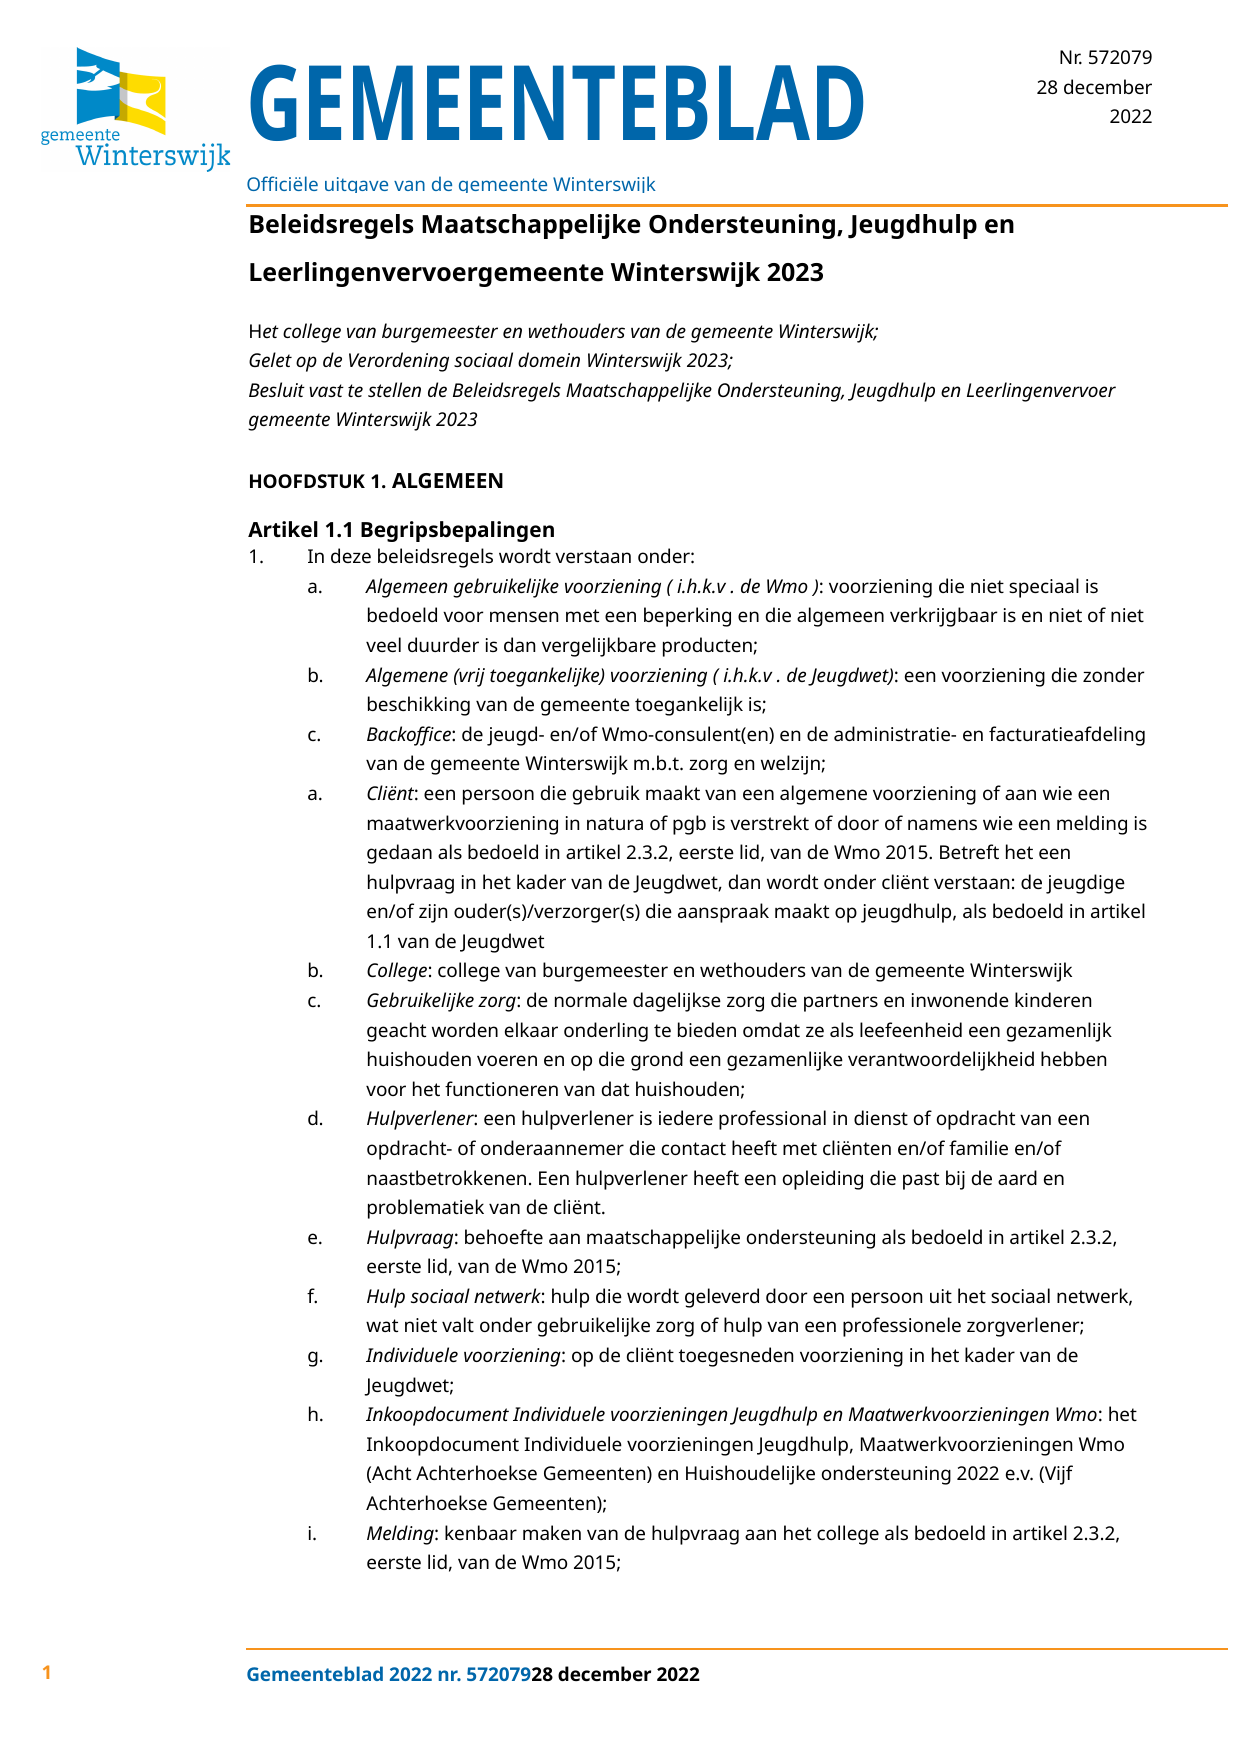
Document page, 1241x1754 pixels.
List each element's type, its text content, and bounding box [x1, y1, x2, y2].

list Algemeen gebruikelijke voorziening ( i.h.k.v . de Wmo ): voorziening die niet speciaal is bedoeld voor mensen met een beperking en die algemeen verkrijgbaar is en niet of niet veel duurder is dan vergelijkbare producten; [307, 573, 1152, 658]
list Hulpvraag: behoefte aan maatschappelijke ondersteuning als bedoeld in artikel 2.3.2, eerste lid, van de Wmo 2015; [307, 1224, 1152, 1279]
text Beleidsregels Maatschappelijke Ondersteuning, Jeugdhulp en Leerlingenvervoergemeente Winterswijk 2023 [248, 207, 1152, 288]
picture [41, 47, 231, 172]
list College: college van burgemeester en wethouders van de gemeente Winterswijk [307, 958, 1152, 983]
list Cliënt: een persoon die gebruik maakt van een algemene voorziening of aan wie een maatwerkvoorziening in natura of pgb is verstrekt of door of namens wie een melding is gedaan als bedoeld in artikel 2.3.2, eerste lid, van de Wmo 2015. Betreft het een hulpvraag in het kader van de Jeugdwet, dan wordt onder cliënt verstaan: de jeugdige en/of zijn ouder(s)/verzorger(s) die aanspraak maakt op jeugdhulp, als bedoeld in artikel 1.1 van de Jeugdwet [307, 780, 1152, 954]
list Melding: kenbaar maken van de hulpvraag aan het college als bedoeld in artikel 2.3.2, eerste lid, van de Wmo 2015; [307, 1520, 1152, 1575]
list Gebruikelijke zorg: de normale dagelijkse zorg die partners en inwonende kinderen geacht worden elkaar onderling te bieden omdat ze als leefeenheid een gezamenlijk huishouden voeren en op die grond een gezamenlijke verantwoordelijkheid hebben voor het functioneren van dat huishouden; [307, 987, 1152, 1102]
text Artikel 1.1 Begripsbepalingen [248, 515, 1152, 543]
list Inkoopdocument Individuele voorzieningen Jeugdhulp en Maatwerkvoorzieningen Wmo: het Inkoopdocument Individuele voorzieningen Jeugdhulp, Maatwerkvoorzieningen Wmo (Acht Achterhoekse Gemeenten) en Huishoudelijke ondersteuning 2022 e.v. (Vijf Achterhoekse Gemeenten); [307, 1401, 1152, 1516]
list Algemene (vrij toegankelijke) voorziening ( i.h.k.v . de Jeugdwet): een voorziening die zonder beschikking van de gemeente toegankelijk is; [307, 662, 1152, 717]
text Besluit vast te stellen de Beleidsregels Maatschappelijke Ondersteuning, Jeugdhulp en Leerlingenvervoer gemeente Winterswijk 2023 [248, 377, 1152, 432]
list Hulpverlener: een hulpverlener is iedere professional in dienst of opdracht van een opdracht- of onderaannemer die contact heeft met cliënten en/of familie en/of naastbetrokkenen. Een hulpverlener heeft een opleiding die past bij de aard en problematiek van de cliënt. [307, 1106, 1152, 1220]
picture [225, 153, 231, 162]
list In deze beleidsregels wordt verstaan onder: [248, 543, 1152, 569]
text HOOFDSTUK 1. ALGEMEEN [248, 466, 1152, 494]
list Hulp sociaal netwerk: hulp die wordt geleverd door een persoon uit het sociaal netwerk, wat niet valt onder gebruikelijke zorg of hulp van een professionele zorgverlener; [307, 1283, 1152, 1338]
text Gelet op de Verordening sociaal domein Winterswijk 2023; [248, 347, 1152, 373]
text Het college van burgemeester en wethouders van de gemeente Winterswijk; [248, 318, 1152, 344]
list Individuele voorziening: op de cliënt toegesneden voorziening in het kader van de Jeugdwet; [307, 1342, 1152, 1398]
list Backoffice: de jeugd- en/of Wmo-consulent(en) en de administratie- en facturatieafdeling van de gemeente Winterswijk m.b.t. zorg en welzijn; [307, 721, 1152, 776]
